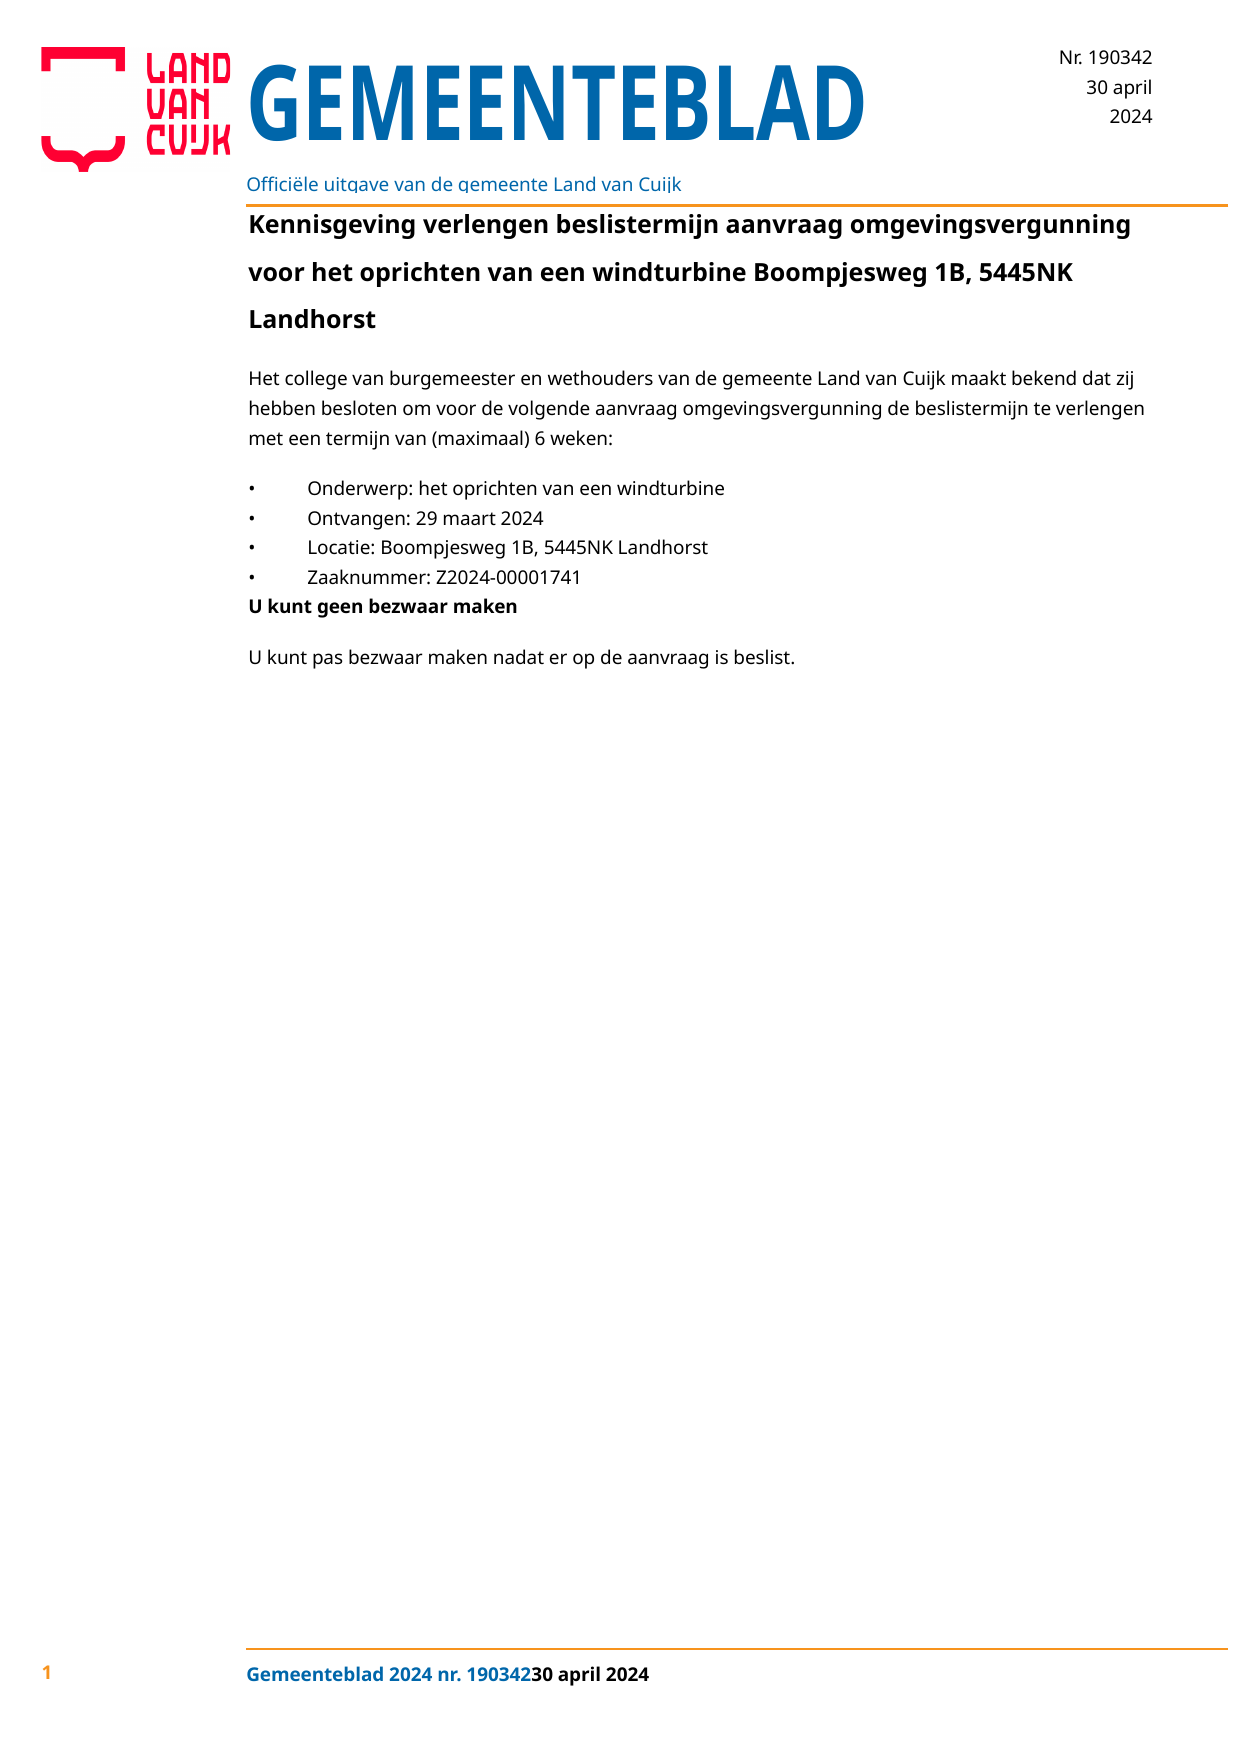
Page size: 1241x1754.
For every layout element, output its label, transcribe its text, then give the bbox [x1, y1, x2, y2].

list Zaaknummer: Z2024-00001741 [248, 564, 1152, 589]
list Ontvangen: 29 maart 2024 [248, 505, 1152, 530]
list Onderwerp: het oprichten van een windturbine [248, 475, 1152, 501]
text U kunt pas bezwaar maken nadat er op de aanvraag is beslist. [248, 644, 1152, 669]
text U kunt geen bezwaar maken [248, 593, 1152, 619]
text Kennisgeving verlengen beslistermijn aanvraag omgevingsvergunning voor het oprichten van een windturbine Boompjesweg 1B, 5445NK Landhorst [248, 207, 1152, 336]
list Locatie: Boompjesweg 1B, 5445NK Landhorst [248, 534, 1152, 560]
picture [41, 47, 231, 172]
text Het college van burgemeester en wethouders van de gemeente Land van Cuijk maakt bekend dat zij hebben besloten om voor de volgende aanvraag omgevingsvergunning de beslistermijn te verlengen met een termijn van (maximaal) 6 weken: [248, 366, 1152, 450]
